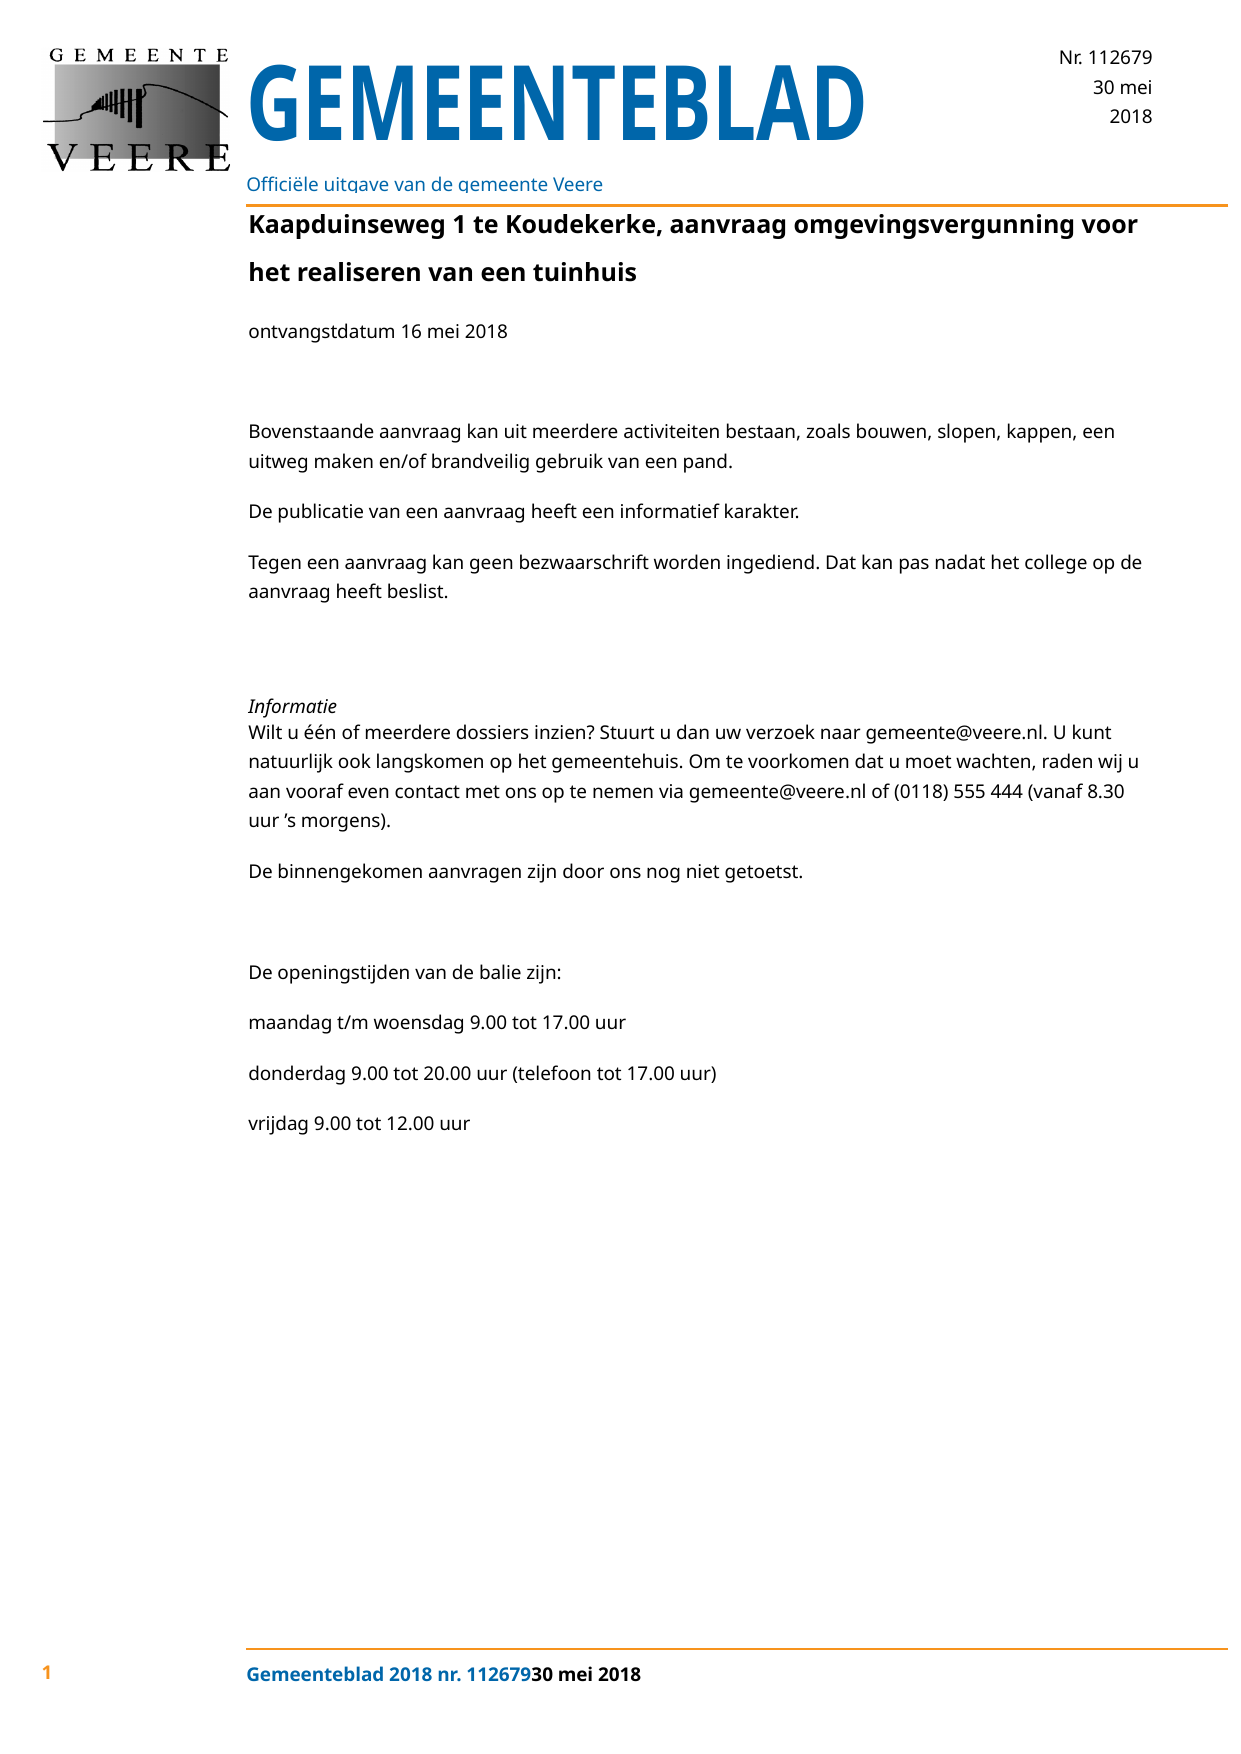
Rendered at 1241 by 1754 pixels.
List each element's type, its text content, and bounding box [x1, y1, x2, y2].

text maandag t/m woensdag 9.00 tot 17.00 uur [248, 1009, 1152, 1035]
text Bovenstaande aanvraag kan uit meerdere activiteiten bestaan, zoals bouwen, slopen, kappen, een uitweg maken en/of brandveilig gebruik van een pand. [248, 419, 1152, 474]
text Kaapduinseweg 1 te Koudekerke, aanvraag omgevingsvergunning voor het realiseren van een tuinhuis [248, 207, 1152, 288]
text donderdag 9.00 tot 20.00 uur (telefoon tot 17.00 uur) [248, 1060, 1152, 1085]
text De publicatie van een aanvraag heeft een informatief karakter. [248, 499, 1152, 524]
text Wilt u één of meerdere dossiers inzien? Stuurt u dan uw verzoek naar gemeente@veere.nl. U kunt natuurlijk ook langskomen op het gemeentehuis. Om te voorkomen dat u moet wachten, raden wij u aan vooraf even contact met ons op te nemen via gemeente@veere.nl of (0118) 555 444 (vanaf 8.30 uur ’s morgens). [248, 719, 1152, 833]
text De openingstijden van de balie zijn: [248, 959, 1152, 984]
text Tegen een aanvraag kan geen bezwaarschrift worden ingediend. Dat kan pas nadat het college op de aanvraag heeft beslist. [248, 549, 1152, 604]
text ontvangstdatum 16 mei 2018 [248, 318, 1152, 344]
text Informatie [248, 693, 1152, 719]
text De binnengekomen aanvragen zijn door ons nog niet getoetst. [248, 858, 1152, 884]
text vrijdag 9.00 tot 12.00 uur [248, 1110, 1152, 1136]
picture [41, 47, 231, 172]
